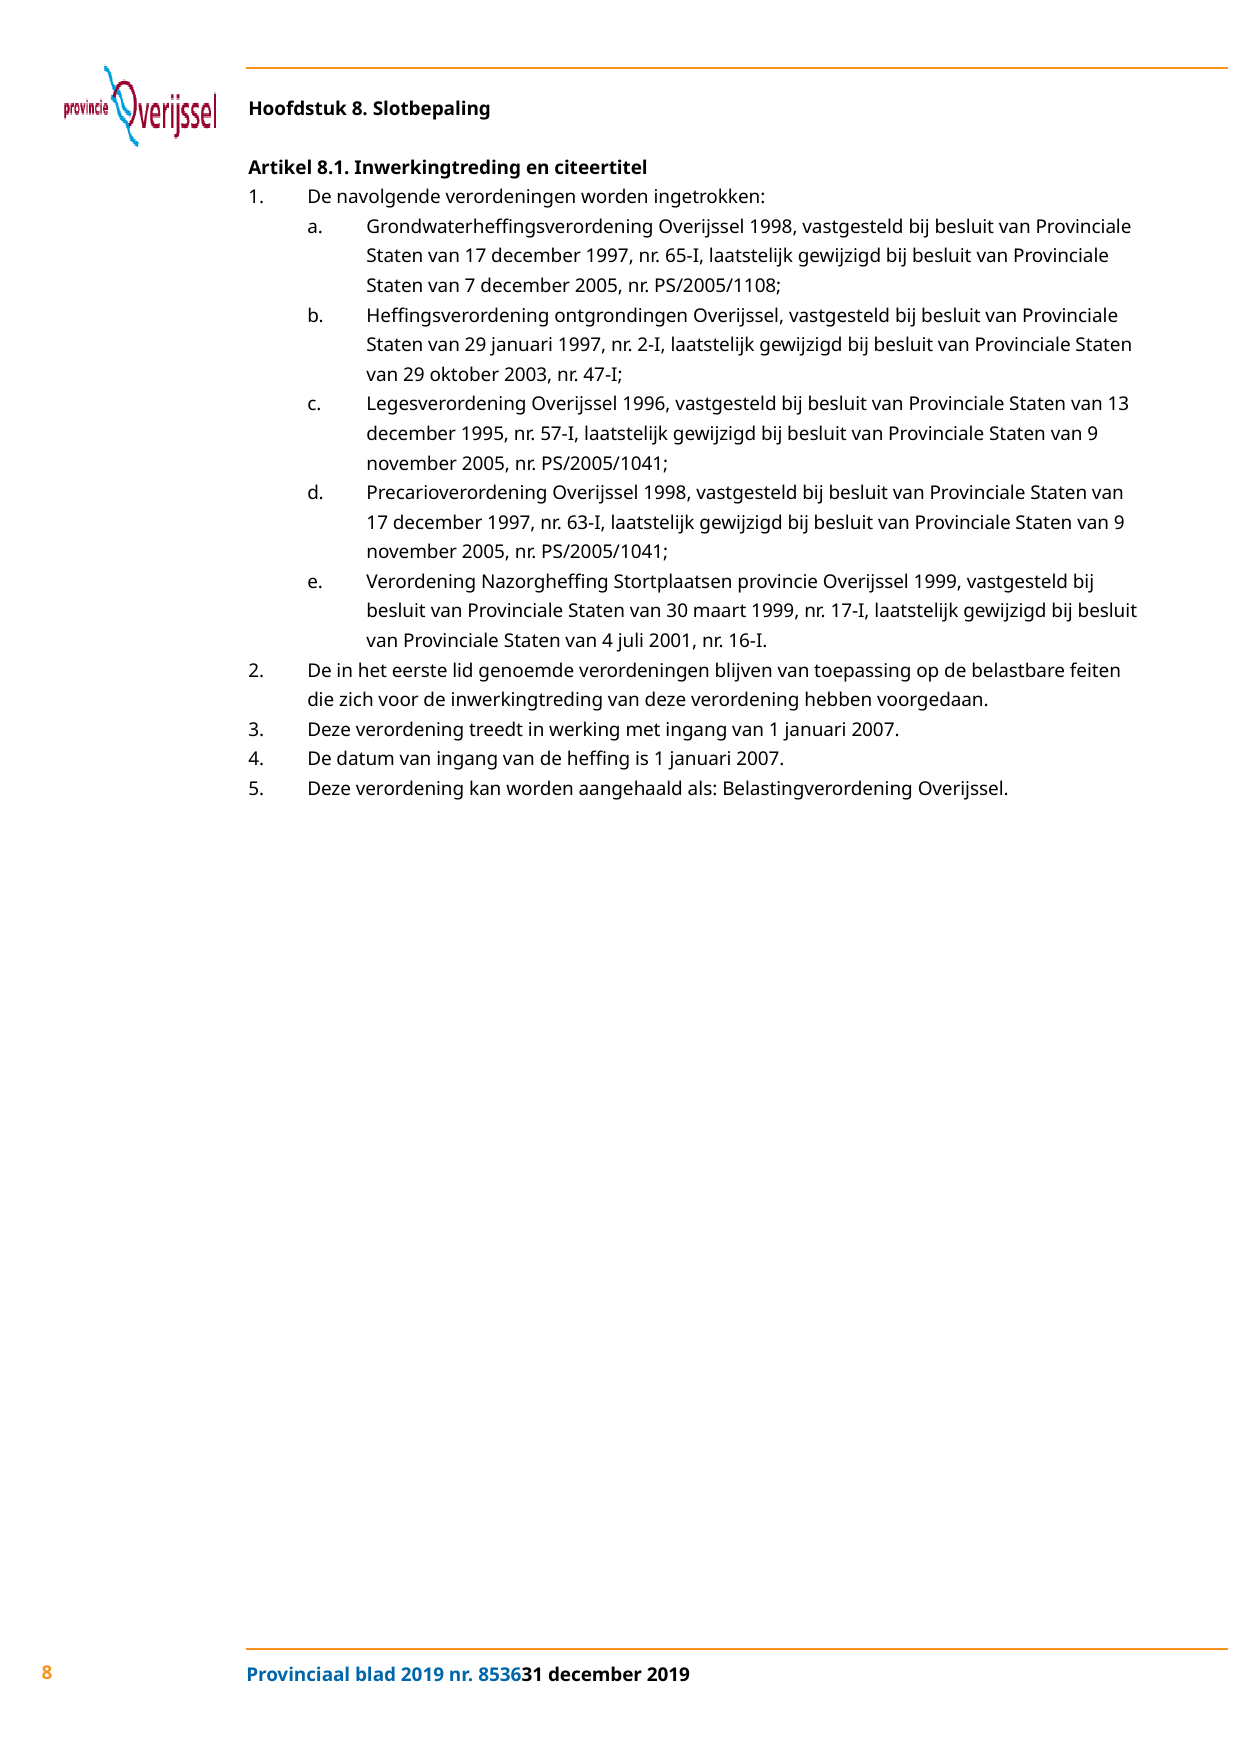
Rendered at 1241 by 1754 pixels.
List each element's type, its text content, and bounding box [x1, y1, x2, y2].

list Legesverordening Overijssel 1996, vastgesteld bij besluit van Provinciale Staten van 13 december 1995, nr. 57-I, laatstelijk gewijzigd bij besluit van Provinciale Staten van 9 november 2005, nr. PS/2005/1041; [307, 391, 1152, 476]
picture [41, 47, 231, 172]
list De navolgende verordeningen worden ingetrokken: [248, 183, 1152, 209]
list De in het eerste lid genoemde verordeningen blijven van toepassing op de belastbare feiten die zich voor de inwerkingtreding van deze verordening hebben voorgedaan. [248, 657, 1152, 712]
list Grondwaterheffingsverordening Overijssel 1998, vastgesteld bij besluit van Provinciale Staten van 17 december 1997, nr. 65-I, laatstelijk gewijzigd bij besluit van Provinciale Staten van 7 december 2005, nr. PS/2005/1108; [307, 213, 1152, 298]
list Deze verordening treedt in werking met ingang van 1 januari 2007. [248, 716, 1152, 742]
list Heffingsverordening ontgrondingen Overijssel, vastgesteld bij besluit van Provinciale Staten van 29 januari 1997, nr. 2-I, laatstelijk gewijzigd bij besluit van Provinciale Staten van 29 oktober 2003, nr. 47-I; [307, 302, 1152, 387]
list Verordening Nazorgheffing Stortplaatsen provincie Overijssel 1999, vastgesteld bij besluit van Provinciale Staten van 30 maart 1999, nr. 17-I, laatstelijk gewijzigd bij besluit van Provinciale Staten van 4 juli 2001, nr. 16-I. [307, 568, 1152, 653]
list De datum van ingang van de heffing is 1 januari 2007. [248, 746, 1152, 771]
list Deze verordening kan worden aangehaald als: Belastingverordening Overijssel. [248, 775, 1152, 801]
text Artikel 8.1. Inwerkingtreding en citeertitel [248, 154, 1152, 180]
list Precarioverordening Overijssel 1998, vastgesteld bij besluit van Provinciale Staten van 17 december 1997, nr. 63-I, laatstelijk gewijzigd bij besluit van Provinciale Staten van 9 november 2005, nr. PS/2005/1041; [307, 479, 1152, 564]
text Hoofdstuk 8. Slotbepaling [248, 95, 1152, 121]
